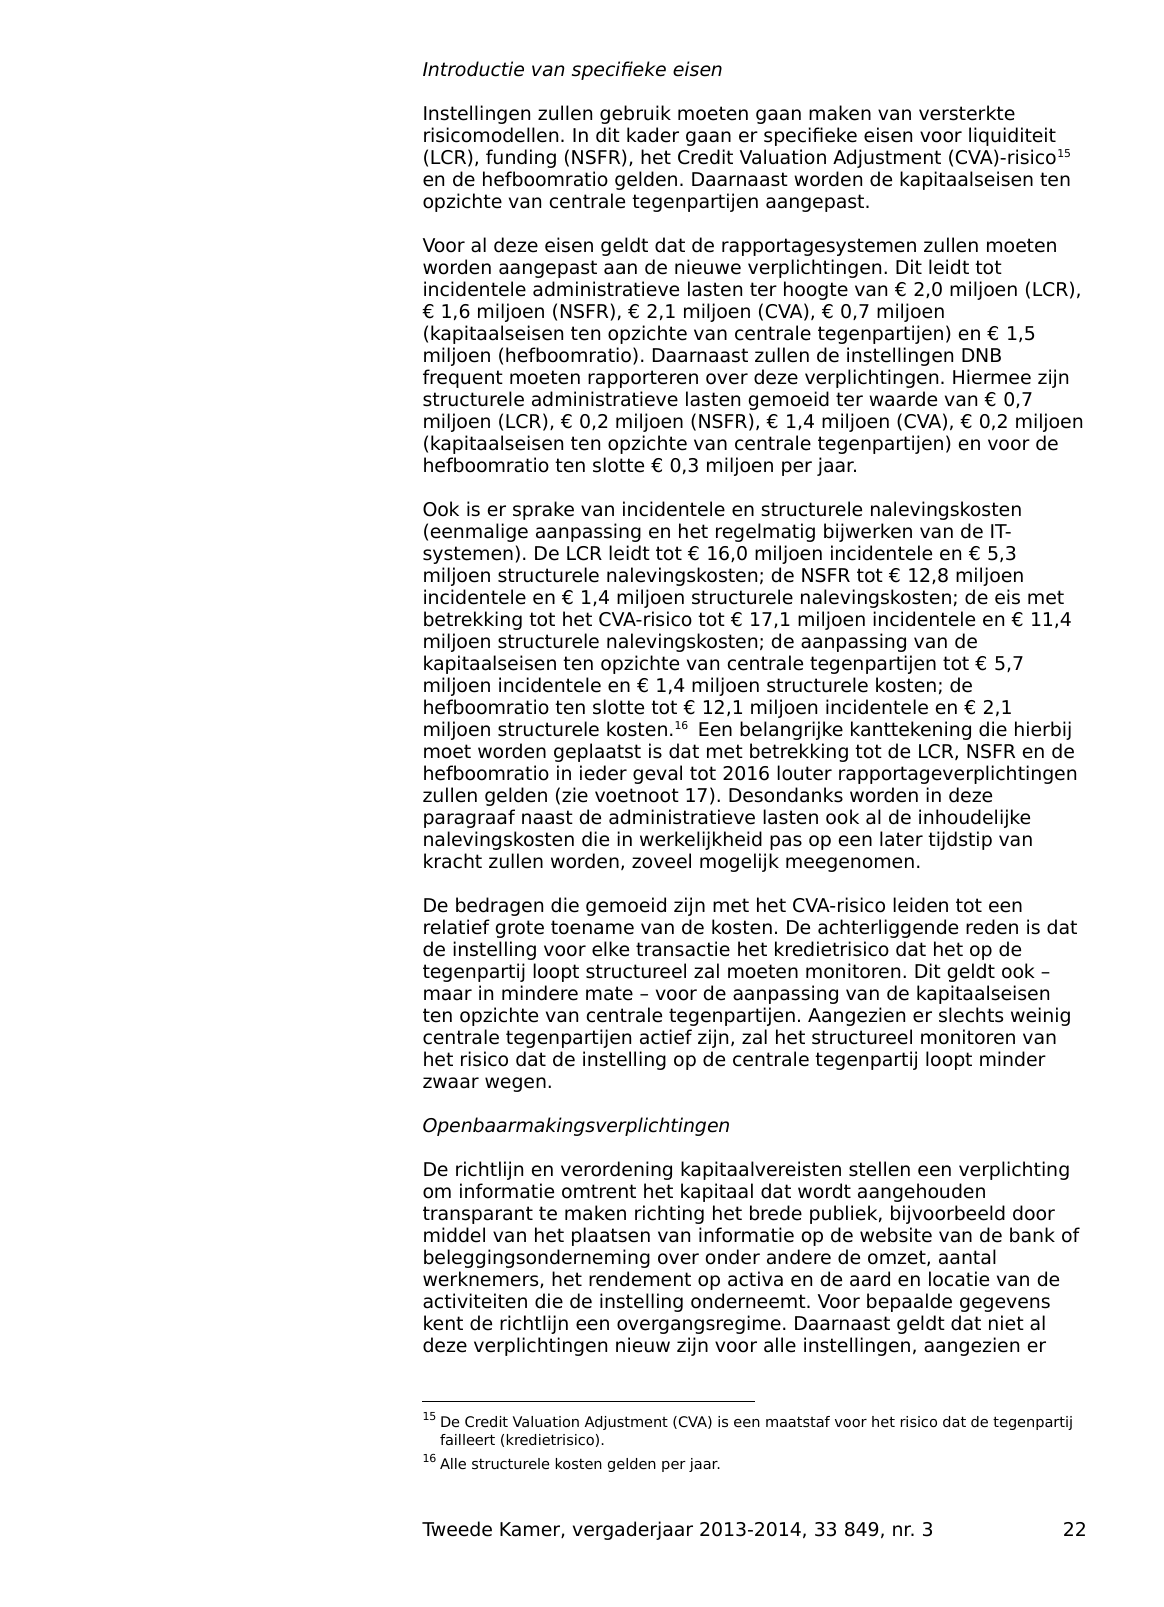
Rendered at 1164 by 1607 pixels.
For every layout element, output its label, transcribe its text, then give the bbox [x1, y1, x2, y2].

subtitle Openbaarmakingsverplichtingen [422, 1115, 1087, 1137]
text Alle structurele kosten gelden per jaar. [422, 1452, 1087, 1474]
text De bedragen die gemoeid zijn met het CVA-risico leiden tot een relatief grote toename van de kosten. De achterliggende reden is dat de instelling voor elke transactie het kredietrisico dat het op de tegenpartij loopt structureel zal moeten monitoren. Dit geldt ook – maar in mindere mate – voor de aanpassing van de kapitaalseisen ten opzichte van centrale tegenpartijen. Aangezien er slechts weinig centrale tegenpartijen actief zijn, zal het structureel monitoren van het risico dat de instelling op de centrale tegenpartij loopt minder zwaar wegen. [422, 895, 1087, 1093]
text Ook is er sprake van incidentele en structurele nalevingskosten (eenmalige aanpassing en het regelmatig bijwerken van de IT-systemen). De LCR leidt tot € 16,0 miljoen incidentele en € 5,3 miljoen structurele nalevingskosten; de NSFR tot € 12,8 miljoen incidentele en € 1,4 miljoen structurele nalevingskosten; de eis met betrekking tot het CVA-risico tot € 17,1 miljoen incidentele en € 11,4 miljoen structurele nalevingskosten; de aanpassing van de kapitaalseisen ten opzichte van centrale tegenpartijen tot € 5,7 miljoen incidentele en € 1,4 miljoen structurele kosten; de hefboomratio ten slotte tot € 12,1 miljoen incidentele en € 2,1 miljoen structurele kosten. Een belangrijke kanttekening die hierbij moet worden geplaatst is dat met betrekking tot de LCR, NSFR en de hefboomratio in ieder geval tot 2016 louter rapportageverplichtingen zullen gelden (zie voetnoot 17). Desondanks worden in deze paragraaf naast de administratieve lasten ook al de inhoudelijke nalevingskosten die in werkelijkheid pas op een later tijdstip van kracht zullen worden, zoveel mogelijk meegenomen. [422, 499, 1087, 873]
text De Credit Valuation Adjustment (CVA) is een maatstaf voor het risico dat de tegenpartij failleert (kredietrisico). [422, 1410, 1087, 1449]
text Voor al deze eisen geldt dat de rapportagesystemen zullen moeten worden aangepast aan de nieuwe verplichtingen. Dit leidt tot incidentele administratieve lasten ter hoogte van € 2,0 miljoen (LCR), € 1,6 miljoen (NSFR), € 2,1 miljoen (CVA), € 0,7 miljoen (kapitaalseisen ten opzichte van centrale tegenpartijen) en € 1,5 miljoen (hefboomratio). Daarnaast zullen de instellingen DNB frequent moeten rapporteren over deze verplichtingen. Hiermee zijn structurele administratieve lasten gemoeid ter waarde van € 0,7 miljoen (LCR), € 0,2 miljoen (NSFR), € 1,4 miljoen (CVA), € 0,2 miljoen (kapitaalseisen ten opzichte van centrale tegenpartijen) en voor de hefboomratio ten slotte € 0,3 miljoen per jaar. [422, 235, 1087, 477]
subtitle Introductie van specifieke eisen [422, 59, 1087, 81]
text Instellingen zullen gebruik moeten gaan maken van versterkte risicomodellen. In dit kader gaan er specifieke eisen voor liquiditeit (LCR), funding (NSFR), het Credit Valuation Adjustment (CVA)-risico en de hefboomratio gelden. Daarnaast worden de kapitaalseisen ten opzichte van centrale tegenpartijen aangepast. [422, 103, 1087, 213]
text De richtlijn en verordening kapitaalvereisten stellen een verplichting om informatie omtrent het kapitaal dat wordt aangehouden transparant te maken richting het brede publiek, bijvoorbeeld door middel van het plaatsen van informatie op de website van de bank of beleggingsonderneming over onder andere de omzet, aantal werknemers, het rendement op activa en de aard en locatie van de activiteiten die de instelling onderneemt. Voor bepaalde gegevens kent de richtlijn een overgangsregime. Daarnaast geldt dat niet al deze verplichtingen nieuw zijn voor alle instellingen, aangezien er [422, 1159, 1087, 1357]
